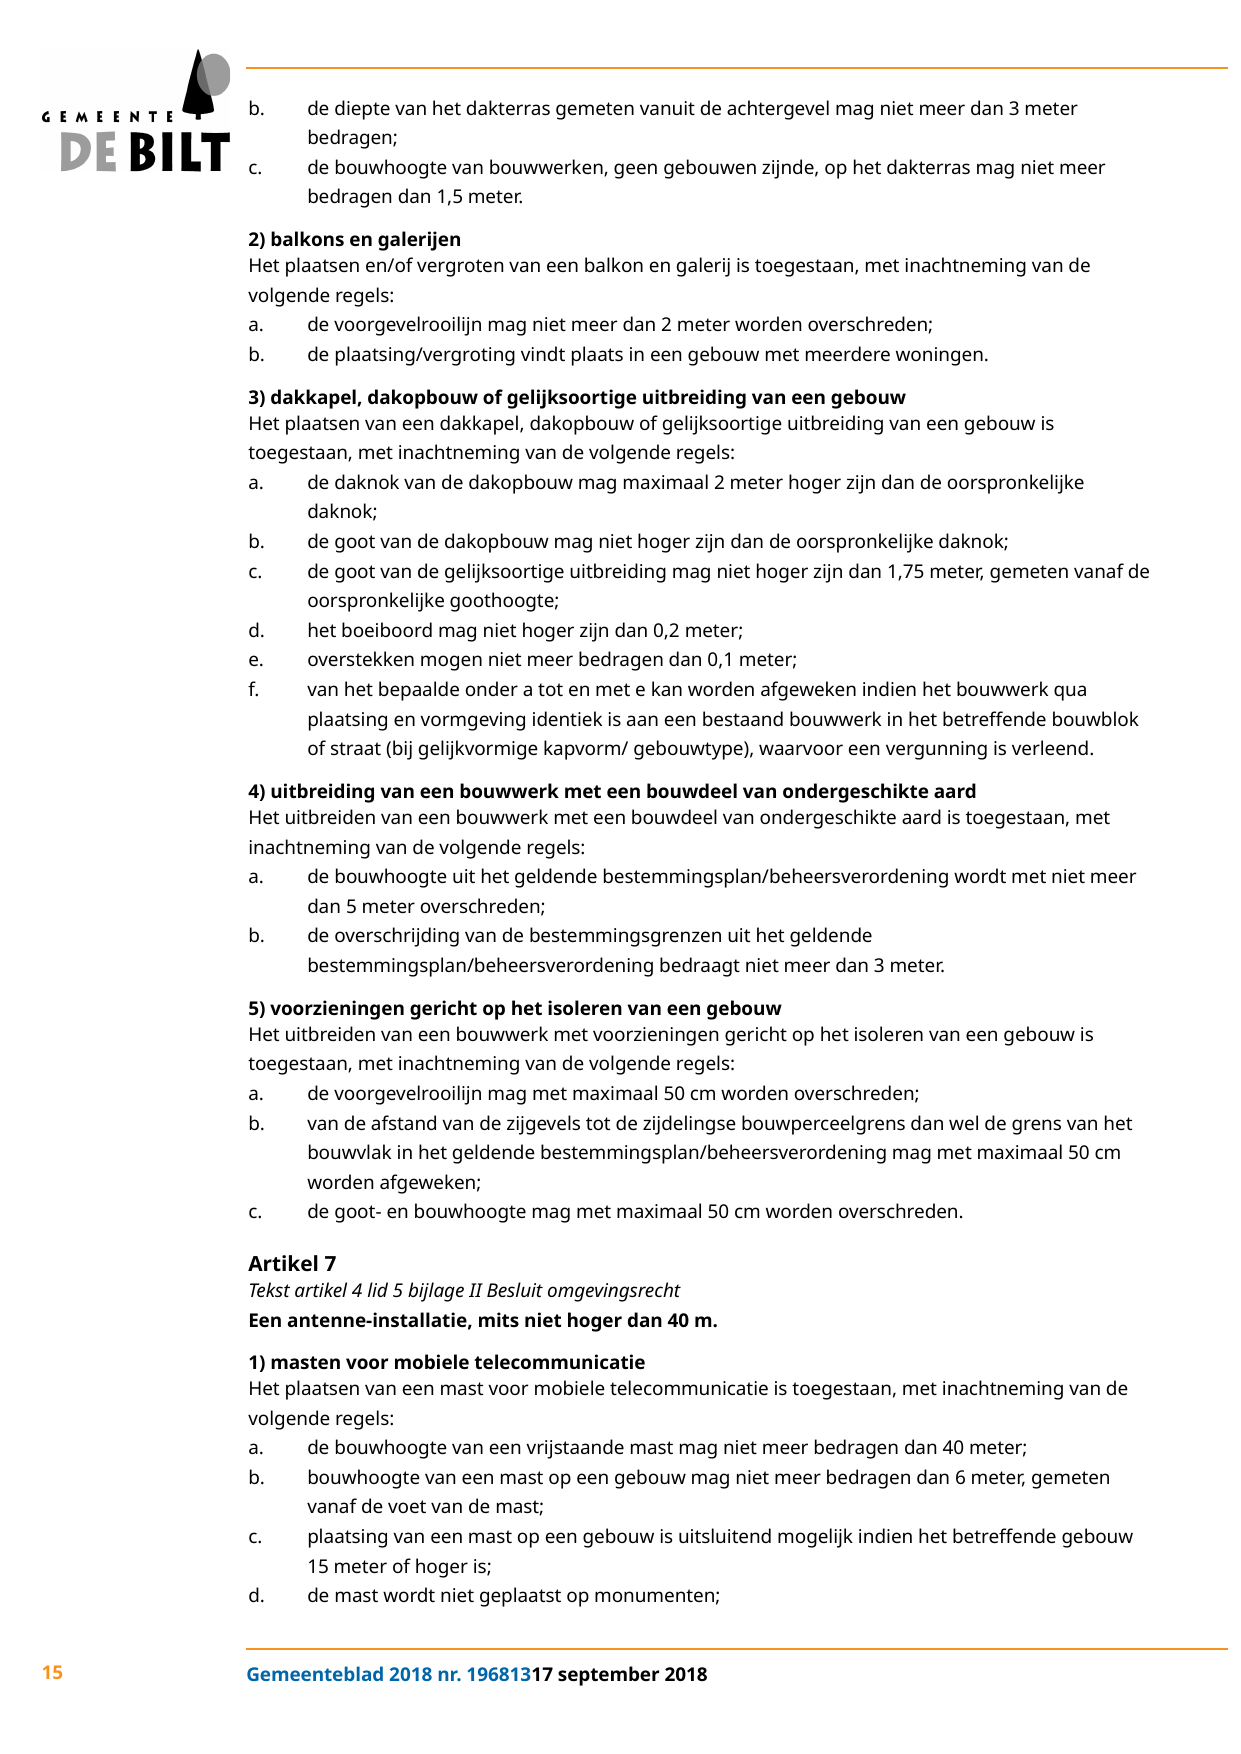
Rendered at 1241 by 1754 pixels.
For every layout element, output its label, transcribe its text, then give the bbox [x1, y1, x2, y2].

list van de afstand van de zijgevels tot de zijdelingse bouwperceelgrens dan wel de grens van het bouwvlak in het geldende bestemmingsplan/beheersverordening mag met maximaal 50 cm worden afgeweken; [248, 1110, 1152, 1195]
text 5) voorzieningen gericht op het isoleren van een gebouw [248, 995, 1152, 1021]
list het boeiboord mag niet hoger zijn dan 0,2 meter; [248, 617, 1152, 643]
list de goot- en bouwhoogte mag met maximaal 50 cm worden overschreden. [248, 1198, 1152, 1224]
list de bouwhoogte van bouwwerken, geen gebouwen zijnde, op het dakterras mag niet meer bedragen dan 1,5 meter. [248, 154, 1152, 209]
picture [41, 47, 231, 172]
list de mast wordt niet geplaatst op monumenten; [248, 1582, 1152, 1608]
text Tekst artikel 4 lid 5 bijlage II Besluit omgevingsrecht [248, 1277, 1152, 1303]
text Het plaatsen van een mast voor mobiele telecommunicatie is toegestaan, met inachtneming van de volgende regels: [248, 1375, 1152, 1431]
list de daknok van de dakopbouw mag maximaal 2 meter hoger zijn dan de oorspronkelijke daknok; [248, 469, 1152, 524]
list de voorgevelrooilijn mag niet meer dan 2 meter worden overschreden; [248, 312, 1152, 337]
list van het bepaalde onder a tot en met e kan worden afgeweken indien het bouwwerk qua plaatsing en vormgeving identiek is aan een bestaand bouwwerk in het betreffende bouwblok of straat (bij gelijkvormige kapvorm/ gebouwtype), waarvoor een vergunning is verleend. [248, 676, 1152, 761]
text 4) uitbreiding van een bouwwerk met een bouwdeel van ondergeschikte aard [248, 778, 1152, 804]
list bouwhoogte van een mast op een gebouw mag niet meer bedragen dan 6 meter, gemeten vanaf de voet van de mast; [248, 1464, 1152, 1519]
list overstekken mogen niet meer bedragen dan 0,1 meter; [248, 647, 1152, 672]
text Het plaatsen van een dakkapel, dakopbouw of gelijksoortige uitbreiding van een gebouw is toegestaan, met inachtneming van de volgende regels: [248, 410, 1152, 465]
list de bouwhoogte uit het geldende bestemmingsplan/beheersverordening wordt met niet meer dan 5 meter overschreden; [248, 863, 1152, 919]
text 3) dakkapel, dakopbouw of gelijksoortige uitbreiding van een gebouw [248, 384, 1152, 410]
table_header Een antenne-installatie, mits niet hoger dan 40 m. [248, 1307, 1152, 1333]
list de overschrijding van de bestemmingsgrenzen uit het geldende bestemmingsplan/beheersverordening bedraagt niet meer dan 3 meter. [248, 923, 1152, 978]
list de goot van de gelijksoortige uitbreiding mag niet hoger zijn dan 1,75 meter, gemeten vanaf de oorspronkelijke goothoogte; [248, 558, 1152, 613]
list plaatsing van een mast op een gebouw is uitsluitend mogelijk indien het betreffende gebouw 15 meter of hoger is; [248, 1523, 1152, 1578]
text 1) masten voor mobiele telecommunicatie [248, 1349, 1152, 1375]
text Het uitbreiden van een bouwwerk met een bouwdeel van ondergeschikte aard is toegestaan, met inachtneming van de volgende regels: [248, 804, 1152, 859]
list de plaatsing/vergroting vindt plaats in een gebouw met meerdere woningen. [248, 341, 1152, 367]
list de bouwhoogte van een vrijstaande mast mag niet meer bedragen dan 40 meter; [248, 1434, 1152, 1460]
list de voorgevelrooilijn mag met maximaal 50 cm worden overschreden; [248, 1080, 1152, 1106]
text Artikel 7 [248, 1249, 1152, 1277]
text Het uitbreiden van een bouwwerk met voorzieningen gericht op het isoleren van een gebouw is toegestaan, met inachtneming van de volgende regels: [248, 1021, 1152, 1076]
text 2) balkons en galerijen [248, 227, 1152, 252]
list de diepte van het dakterras gemeten vanuit de achtergevel mag niet meer dan 3 meter bedragen; [248, 95, 1152, 150]
list de goot van de dakopbouw mag niet hoger zijn dan de oorspronkelijke daknok; [248, 528, 1152, 554]
text Het plaatsen en/of vergroten van een balkon en galerij is toegestaan, met inachtneming van de volgende regels: [248, 252, 1152, 308]
